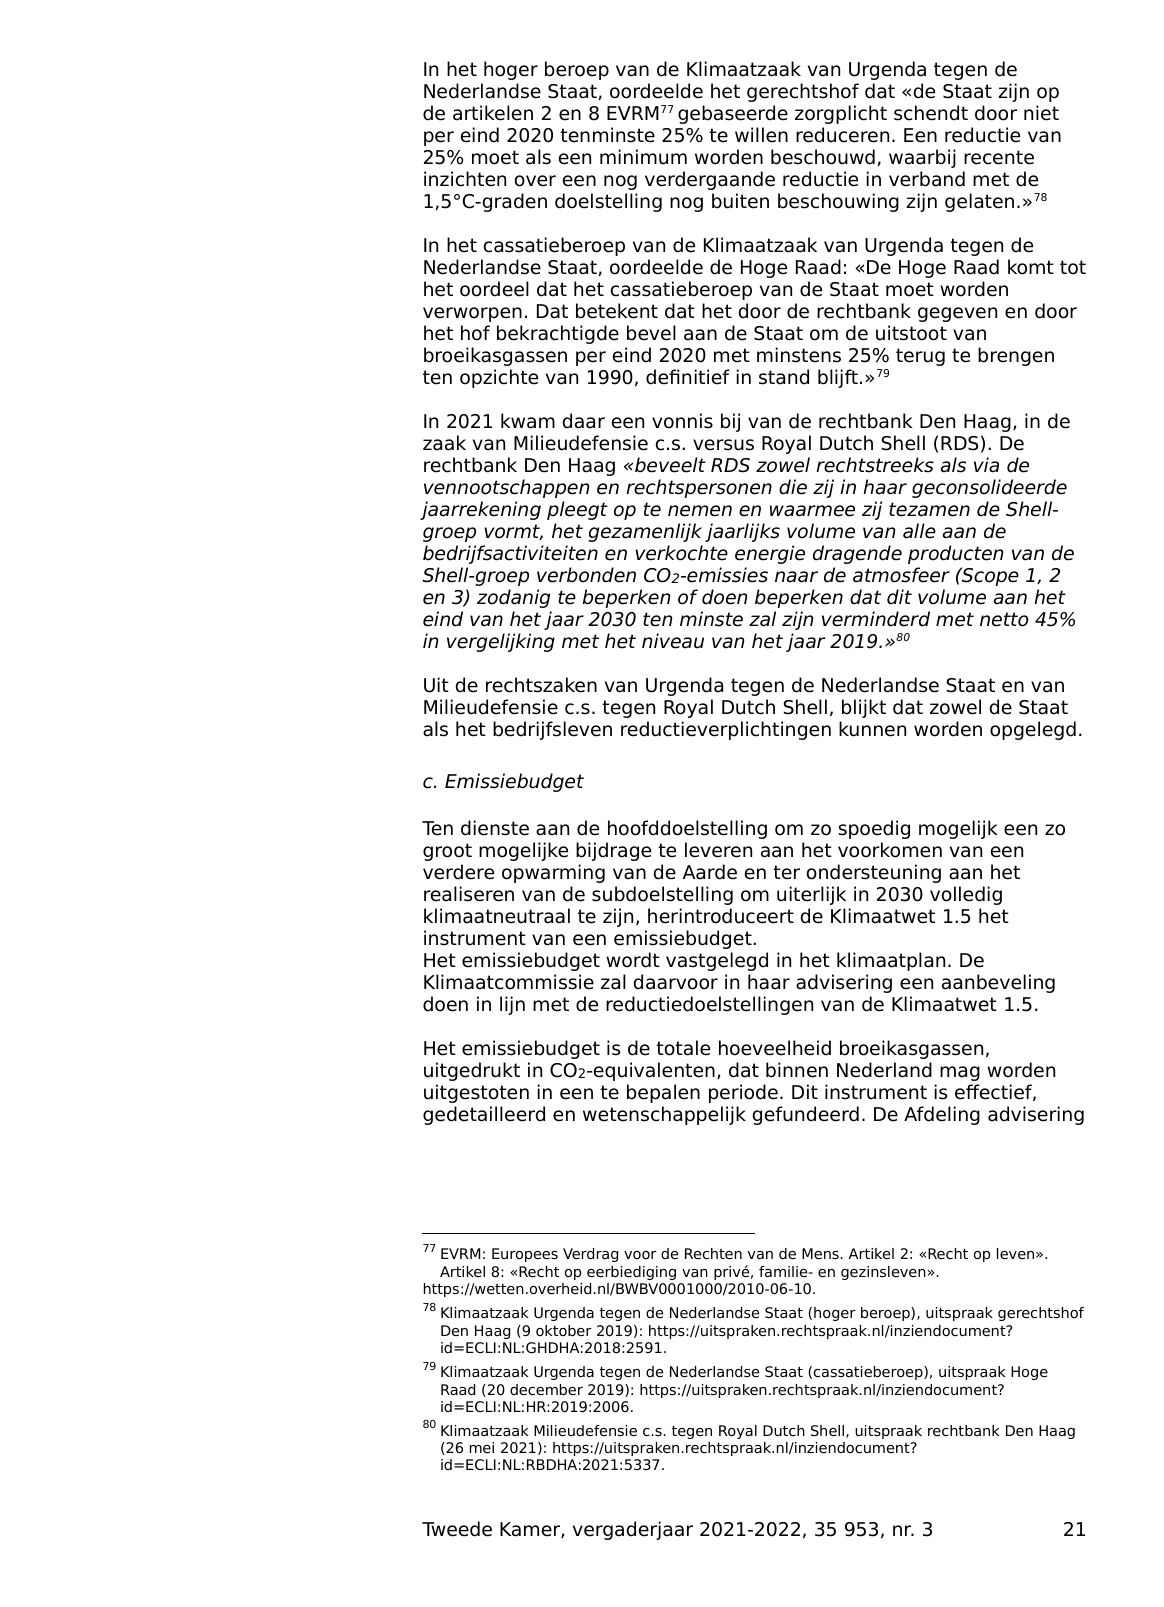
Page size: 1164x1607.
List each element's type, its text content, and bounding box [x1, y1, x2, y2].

text Klimaatzaak Urgenda tegen de Nederlandse Staat (hoger beroep), uitspraak gerechtshof Den Haag (9 oktober 2019): https://uitspraken.rechtspraak.nl/inziendocument?id=ECLI:NL:GHDHA:2018:2591. [422, 1301, 1087, 1357]
text Het emissiebudget wordt vastgelegd in het klimaatplan. De Klimaatcommissie zal daarvoor in haar advisering een aanbeveling doen in lijn met de reductiedoelstellingen van de Klimaatwet 1.5. [422, 950, 1087, 1016]
text Uit de rechtszaken van Urgenda tegen de Nederlandse Staat en van Milieudefensie c.s. tegen Royal Dutch Shell, blijkt dat zowel de Staat als het bedrijfsleven reductieverplichtingen kunnen worden opgelegd. [422, 675, 1087, 741]
text Klimaatzaak Urgenda tegen de Nederlandse Staat (cassatieberoep), uitspraak Hoge Raad (20 december 2019): https://uitspraken.rechtspraak.nl/inziendocument?id=ECLI:NL:HR:2019:2006. [422, 1360, 1087, 1416]
text Het emissiebudget is de totale hoeveelheid broeikasgassen, uitgedrukt in CO2-equivalenten, dat binnen Nederland mag worden uitgestoten in een te bepalen periode. Dit instrument is effectief, gedetailleerd en wetenschappelijk gefundeerd. De Afdeling advisering [422, 1038, 1087, 1126]
text Ten dienste aan de hoofddoelstelling om zo spoedig mogelijk een zo groot mogelijke bijdrage te leveren aan het voorkomen van een verdere opwarming van de Aarde en ter ondersteuning aan het realiseren van de subdoelstelling om uiterlijk in 2030 volledig klimaatneutraal te zijn, herintroduceert de Klimaatwet 1.5 het instrument van een emissiebudget. [422, 818, 1087, 950]
text In het cassatieberoep van de Klimaatzaak van Urgenda tegen de Nederlandse Staat, oordeelde de Hoge Raad: «De Hoge Raad komt tot het oordeel dat het cassatieberoep van de Staat moet worden verworpen. Dat betekent dat het door de rechtbank gegeven en door het hof bekrachtigde bevel aan de Staat om de uitstoot van broeikasgassen per eind 2020 met minstens 25% terug te brengen ten opzichte van 1990, definitief in stand blijft.» [422, 235, 1087, 389]
text EVRM: Europees Verdrag voor de Rechten van de Mens. Artikel 2: «Recht op leven». Artikel 8: «Recht op eerbiediging van privé, familie- en gezinsleven». [422, 1242, 1087, 1281]
text Klimaatzaak Milieudefensie c.s. tegen Royal Dutch Shell, uitspraak rechtbank Den Haag (26 mei 2021): https://uitspraken.rechtspraak.nl/inziendocument?id=ECLI:NL:RBDHA:2021:5337. [422, 1418, 1087, 1474]
text In 2021 kwam daar een vonnis bij van de rechtbank Den Haag, in de zaak van Milieudefensie c.s. versus Royal Dutch Shell (RDS). De rechtbank Den Haag «beveelt RDS zowel rechtstreeks als via de vennootschappen en rechtspersonen die zij in haar geconsolideerde jaarrekening pleegt op te nemen en waarmee zij tezamen de Shell-groep vormt, het gezamenlijk jaarlijks volume van alle aan de bedrijfsactiviteiten en verkochte energie dragende producten van de Shell-groep verbonden CO2-emissies naar de atmosfeer (Scope 1, 2 en 3) zodanig te beperken of doen beperken dat dit volume aan het eind van het jaar 2030 ten minste zal zijn verminderd met netto 45% in vergelijking met het niveau van het jaar 2019.» [422, 411, 1087, 653]
text In het hoger beroep van de Klimaatzaak van Urgenda tegen de Nederlandse Staat, oordeelde het gerechtshof dat «de Staat zijn op de artikelen 2 en 8 EVRMgebaseerde zorgplicht schendt door niet per eind 2020 tenminste 25% te willen reduceren. Een reductie van 25% moet als een minimum worden beschouwd, waarbij recente inzichten over een nog verdergaande reductie in verband met de 1,5°C-graden doelstelling nog buiten beschouwing zijn gelaten.» [422, 59, 1087, 213]
text https://wetten.overheid.nl/BWBV0001000/2010-06-10. [422, 1281, 1087, 1298]
subtitle c. Emissiebudget [422, 771, 1087, 793]
